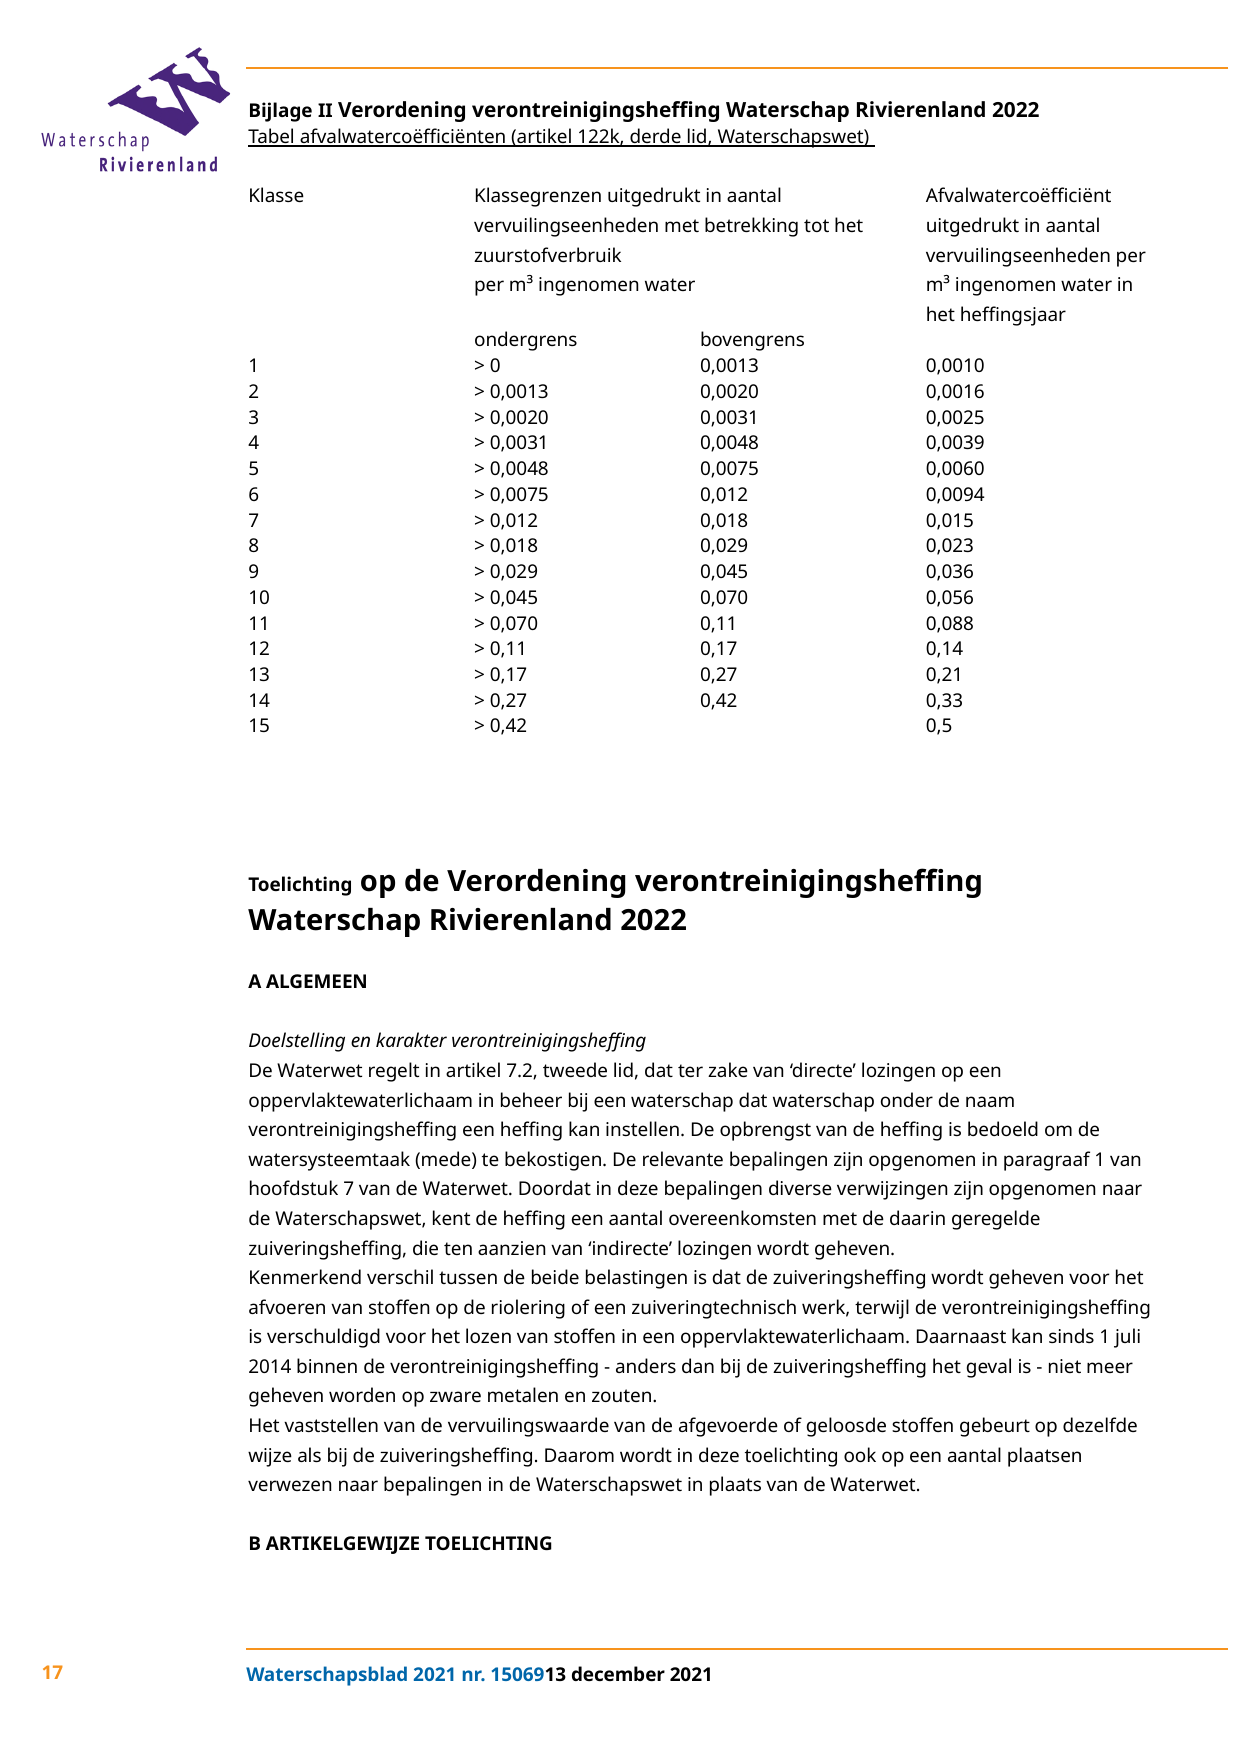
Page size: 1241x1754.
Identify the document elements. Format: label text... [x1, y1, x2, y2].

table_cell 12 [248, 635, 474, 661]
table_cell 0,045 [700, 558, 926, 584]
table_cell 0,0048 [700, 430, 926, 455]
table_cell 9 [248, 558, 474, 584]
text Doelstelling en karakter verontreinigingsheffing [248, 1028, 1152, 1053]
table_cell 10 [248, 584, 474, 610]
table_cell > 0,27 [474, 687, 700, 713]
text Het vaststellen van de vervuilingswaarde van de afgevoerde of geloosde stoffen gebeurt op dezelfde wijze als bij de zuiveringsheffing. Daarom wordt in deze toelichting ook op een aantal plaatsen verwezen naar bepalingen in de Waterschapswet in plaats van de Waterwet. [248, 1412, 1152, 1497]
table_cell 2 [248, 378, 474, 404]
table_cell 0,036 [926, 558, 1152, 584]
text B ARTIKELGEWIJZE TOELICHTING [248, 1531, 1152, 1556]
table_cell > 0,018 [474, 533, 700, 558]
table_cell 0,14 [926, 635, 1152, 661]
table_cell [926, 327, 1152, 352]
table_cell 0,0039 [926, 430, 1152, 455]
table_cell > 0,012 [474, 507, 700, 532]
table_cell 15 [248, 713, 474, 738]
table_cell 14 [248, 687, 474, 713]
table_cell 8 [248, 533, 474, 558]
table_cell 0,0013 [700, 353, 926, 378]
table_cell 0,0025 [926, 404, 1152, 429]
table_cell 0,0016 [926, 378, 1152, 404]
table_cell > 0,0031 [474, 430, 700, 455]
table_cell 13 [248, 661, 474, 687]
table_cell 6 [248, 481, 474, 507]
table_cell 0,42 [700, 687, 926, 713]
table_cell > 0,0048 [474, 455, 700, 481]
text A ALGEMEEN [248, 968, 1152, 994]
table_cell 0,0031 [700, 404, 926, 429]
table_cell 1 [248, 353, 474, 378]
table_cell 0,0094 [926, 481, 1152, 507]
table_cell [248, 327, 474, 352]
table_cell 11 [248, 610, 474, 635]
table_cell 0,11 [700, 610, 926, 635]
table_cell 0,17 [700, 635, 926, 661]
table_cell > 0,070 [474, 610, 700, 635]
table_cell 0,070 [700, 584, 926, 610]
table_cell ondergrens [474, 327, 700, 352]
table_cell 0,088 [926, 610, 1152, 635]
table_cell bovengrens [700, 327, 926, 352]
table_cell 0,0075 [700, 455, 926, 481]
text Bijlage II Verordening verontreinigingsheffing Waterschap Rivierenland 2022 [248, 95, 1152, 123]
table_cell 0,21 [926, 661, 1152, 687]
table_header Klassegrenzen uitgedrukt in aantal vervuilingseenheden met betrekking tot het zuurstofverbruik per m³ ingenomen water [474, 183, 926, 327]
table_cell 7 [248, 507, 474, 532]
text Tabel afvalwatercoëfficiënten (artikel 122k, derde lid, Waterschapswet) [248, 123, 1152, 149]
table_header Klasse [248, 183, 474, 327]
table_cell 0,056 [926, 584, 1152, 610]
table_cell 4 [248, 430, 474, 455]
table_cell 0,0010 [926, 353, 1152, 378]
table_cell > 0,0013 [474, 378, 700, 404]
table_cell > 0,0020 [474, 404, 700, 429]
table_cell 5 [248, 455, 474, 481]
table_cell 0,0020 [700, 378, 926, 404]
table_cell > 0 [474, 353, 700, 378]
picture [41, 47, 231, 172]
table_cell 0,5 [926, 713, 1152, 738]
table_cell > 0,17 [474, 661, 700, 687]
table_cell > 0,045 [474, 584, 700, 610]
table_header Afvalwatercoëfficiënt uitgedrukt in aantal vervuilingseenheden per m³ ingenomen water in het heffingsjaar [926, 183, 1152, 327]
table_cell > 0,0075 [474, 481, 700, 507]
table_cell 3 [248, 404, 474, 429]
text Toelichting op de Verordening verontreinigingsheffing Waterschap Rivierenland 2022 [248, 860, 1152, 939]
table_cell 0,33 [926, 687, 1152, 713]
table_cell > 0,029 [474, 558, 700, 584]
text Kenmerkend verschil tussen de beide belastingen is dat de zuiveringsheffing wordt geheven voor het afvoeren van stoffen op de riolering of een zuiveringtechnisch werk, terwijl de verontreinigingsheffing is verschuldigd voor het lozen van stoffen in een oppervlaktewaterlichaam. Daarnaast kan sinds 1 juli 2014 binnen de verontreinigingsheffing - anders dan bij de zuiveringsheffing het geval is - niet meer geheven worden op zware metalen en zouten. [248, 1264, 1152, 1408]
table_cell 0,018 [700, 507, 926, 532]
table_cell 0,015 [926, 507, 1152, 532]
text De Waterwet regelt in artikel 7.2, tweede lid, dat ter zake van ‘directe’ lozingen op een oppervlaktewaterlichaam in beheer bij een waterschap dat waterschap onder de naam verontreinigingsheffing een heffing kan instellen. De opbrengst van de heffing is bedoeld om de watersysteemtaak (mede) te bekostigen. De relevante bepalingen zijn opgenomen in paragraaf 1 van hoofdstuk 7 van de Waterwet. Doordat in deze bepalingen diverse verwijzingen zijn opgenomen naar de Waterschapswet, kent de heffing een aantal overeenkomsten met de daarin geregelde zuiveringsheffing, die ten aanzien van ‘indirecte’ lozingen wordt geheven. [248, 1057, 1152, 1260]
table_cell 0,023 [926, 533, 1152, 558]
table_cell > 0,11 [474, 635, 700, 661]
table_cell 0,0060 [926, 455, 1152, 481]
table_cell 0,27 [700, 661, 926, 687]
table_cell > 0,42 [474, 713, 700, 738]
table_cell 0,012 [700, 481, 926, 507]
table_cell 0,029 [700, 533, 926, 558]
table_cell [700, 713, 926, 738]
